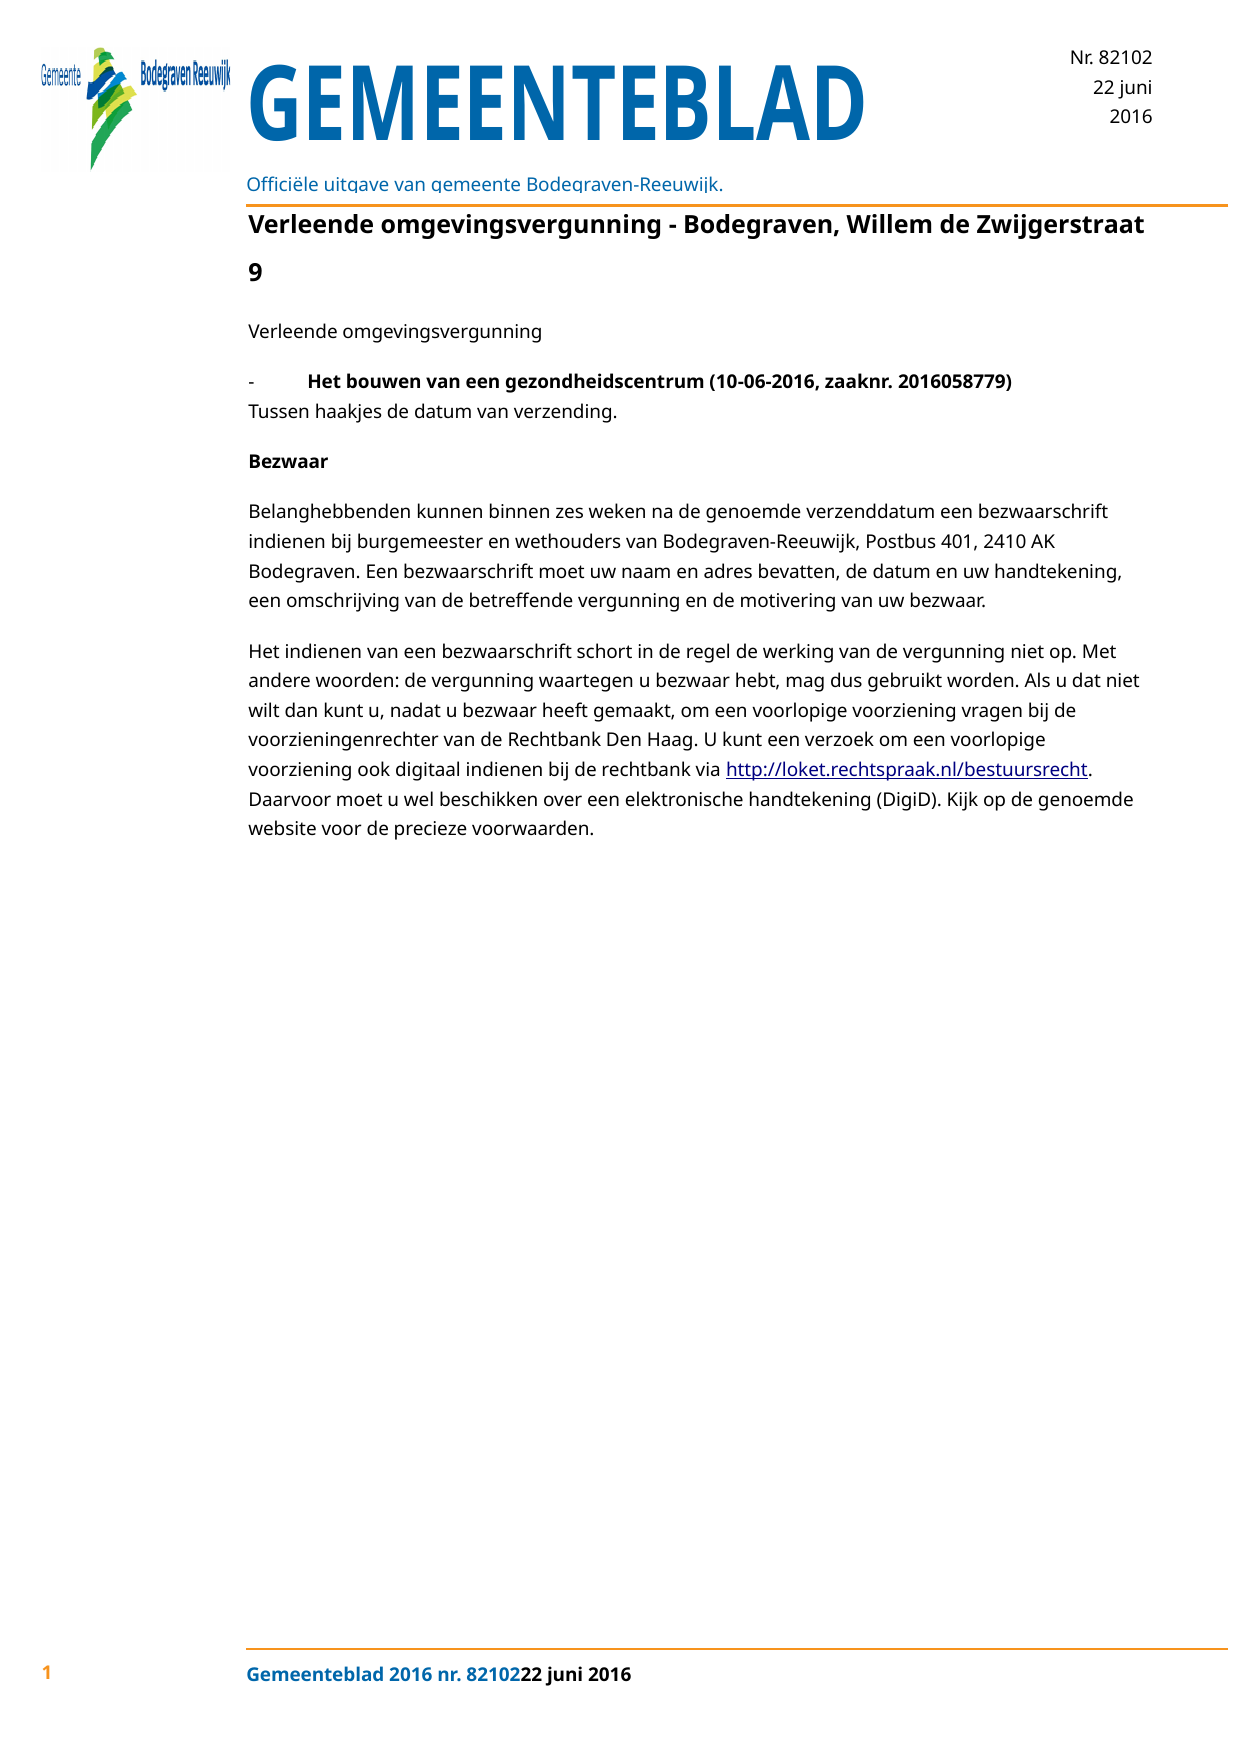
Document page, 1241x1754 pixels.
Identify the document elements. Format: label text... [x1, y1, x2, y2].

text Het indienen van een bezwaarschrift schort in de regel de werking van de vergunning niet op. Met andere woorden: de vergunning waartegen u bezwaar hebt, mag dus gebruikt worden. Als u dat niet wilt dan kunt u, nadat u bezwaar heeft gemaakt, om een voorlopige voorziening vragen bij de voorzieningenrechter van de Rechtbank Den Haag. U kunt een verzoek om een voorlopige voorziening ook digitaal indienen bij de rechtbank via http://loket.rechtspraak.nl/bestuursrecht. Daarvoor moet u wel beschikken over een elektronische handtekening (DigiD). Kijk op de genoemde website voor de precieze voorwaarden. [248, 638, 1152, 841]
picture [41, 47, 231, 172]
text Tussen haakjes de datum van verzending. [248, 398, 1152, 424]
text Verleende omgevingsvergunning - Bodegraven, Willem de Zwijgerstraat 9 [248, 207, 1152, 288]
text Bezwaar [248, 448, 1152, 474]
list Het bouwen van een gezondheidscentrum (10‑06‑2016, zaaknr. 2016058779) [248, 368, 1152, 394]
text Belanghebbenden kunnen binnen zes weken na de genoemde verzenddatum een bezwaarschrift indienen bij burgemeester en wethouders van Bodegraven-Reeuwijk, Postbus 401, 2410 AK Bodegraven. Een bezwaarschrift moet uw naam en adres bevatten, de datum en uw handtekening, een omschrijving van de betreffende vergunning en de motivering van uw bezwaar. [248, 499, 1152, 613]
text Verleende omgevingsvergunning [248, 318, 1152, 344]
